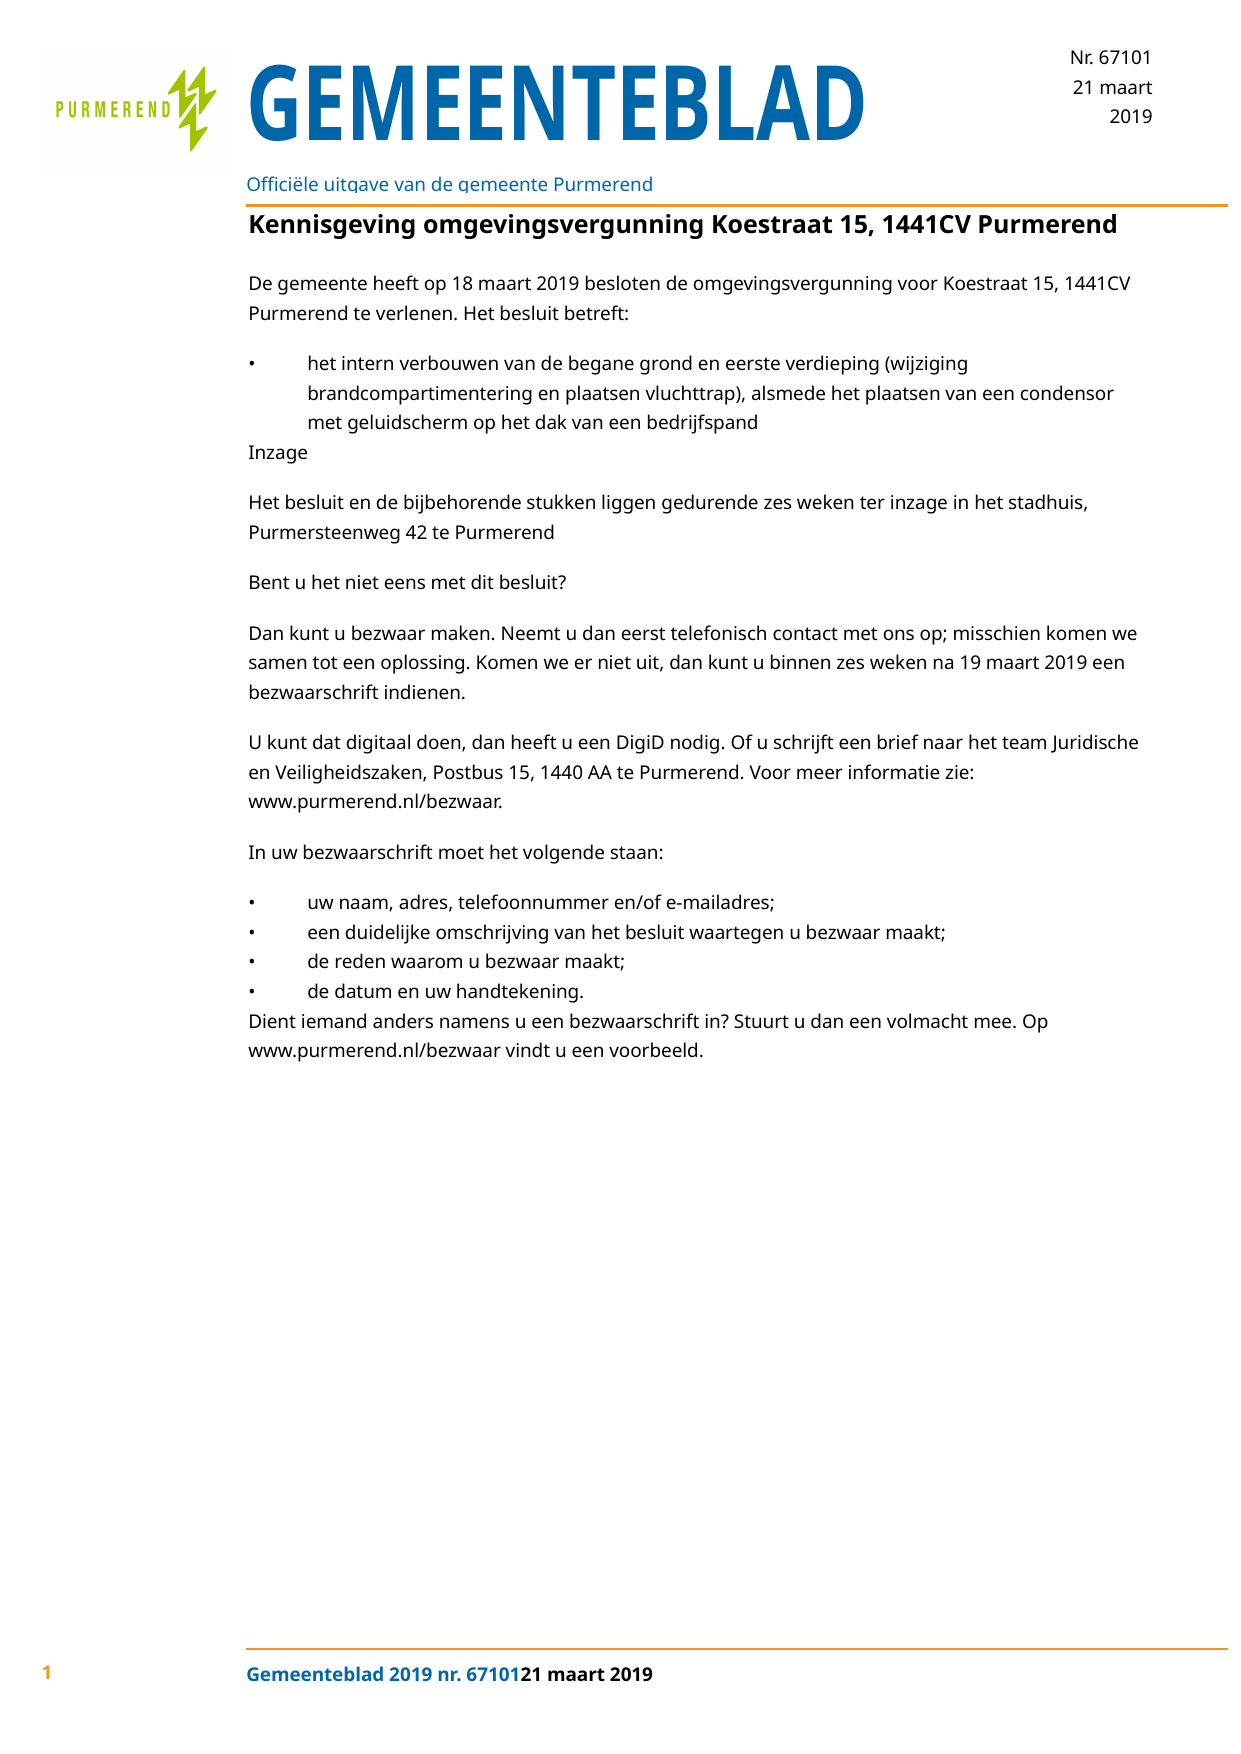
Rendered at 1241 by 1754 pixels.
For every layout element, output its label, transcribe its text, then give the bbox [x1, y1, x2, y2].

list uw naam, adres, telefoonnummer en/of e-mailadres; [248, 889, 1152, 915]
list de datum en uw handtekening. [248, 978, 1152, 1004]
list het intern verbouwen van de begane grond en eerste verdieping (wijziging brandcompartimentering en plaatsen vluchttrap), alsmede het plaatsen van een condensor met geluidscherm op het dak van een bedrijfspand [248, 350, 1152, 435]
text Dan kunt u bezwaar maken. Neemt u dan eerst telefonisch contact met ons op; misschien komen we samen tot een oplossing. Komen we er niet uit, dan kunt u binnen zes weken na 19 maart 2019 een bezwaarschrift indienen. [248, 620, 1152, 705]
text In uw bezwaarschrift moet het volgende staan: [248, 839, 1152, 865]
list een duidelijke omschrijving van het besluit waartegen u bezwaar maakt; [248, 919, 1152, 945]
text Het besluit en de bijbehorende stukken liggen gedurende zes weken ter inzage in het stadhuis, Purmersteenweg 42 te Purmerend [248, 489, 1152, 545]
text U kunt dat digitaal doen, dan heeft u een DigiD nodig. Of u schrijft een brief naar het team Juridische en Veiligheidszaken, Postbus 15, 1440 AA te Purmerend. Voor meer informatie zie: www.purmerend.nl/bezwaar. [248, 729, 1152, 814]
text Inzage [248, 439, 1152, 465]
text Bent u het niet eens met dit besluit? [248, 569, 1152, 595]
list de reden waarom u bezwaar maakt; [248, 949, 1152, 974]
text De gemeente heeft op 18 maart 2019 besloten de omgevingsvergunning voor Koestraat 15, 1441CV Purmerend te verlenen. Het besluit betreft: [248, 270, 1152, 326]
text Kennisgeving omgevingsvergunning Koestraat 15, 1441CV Purmerend [248, 207, 1152, 241]
picture [41, 47, 231, 172]
text Dient iemand anders namens u een bezwaarschrift in? Stuurt u dan een volmacht mee. Op www.purmerend.nl/bezwaar vindt u een voorbeeld. [248, 1008, 1152, 1063]
